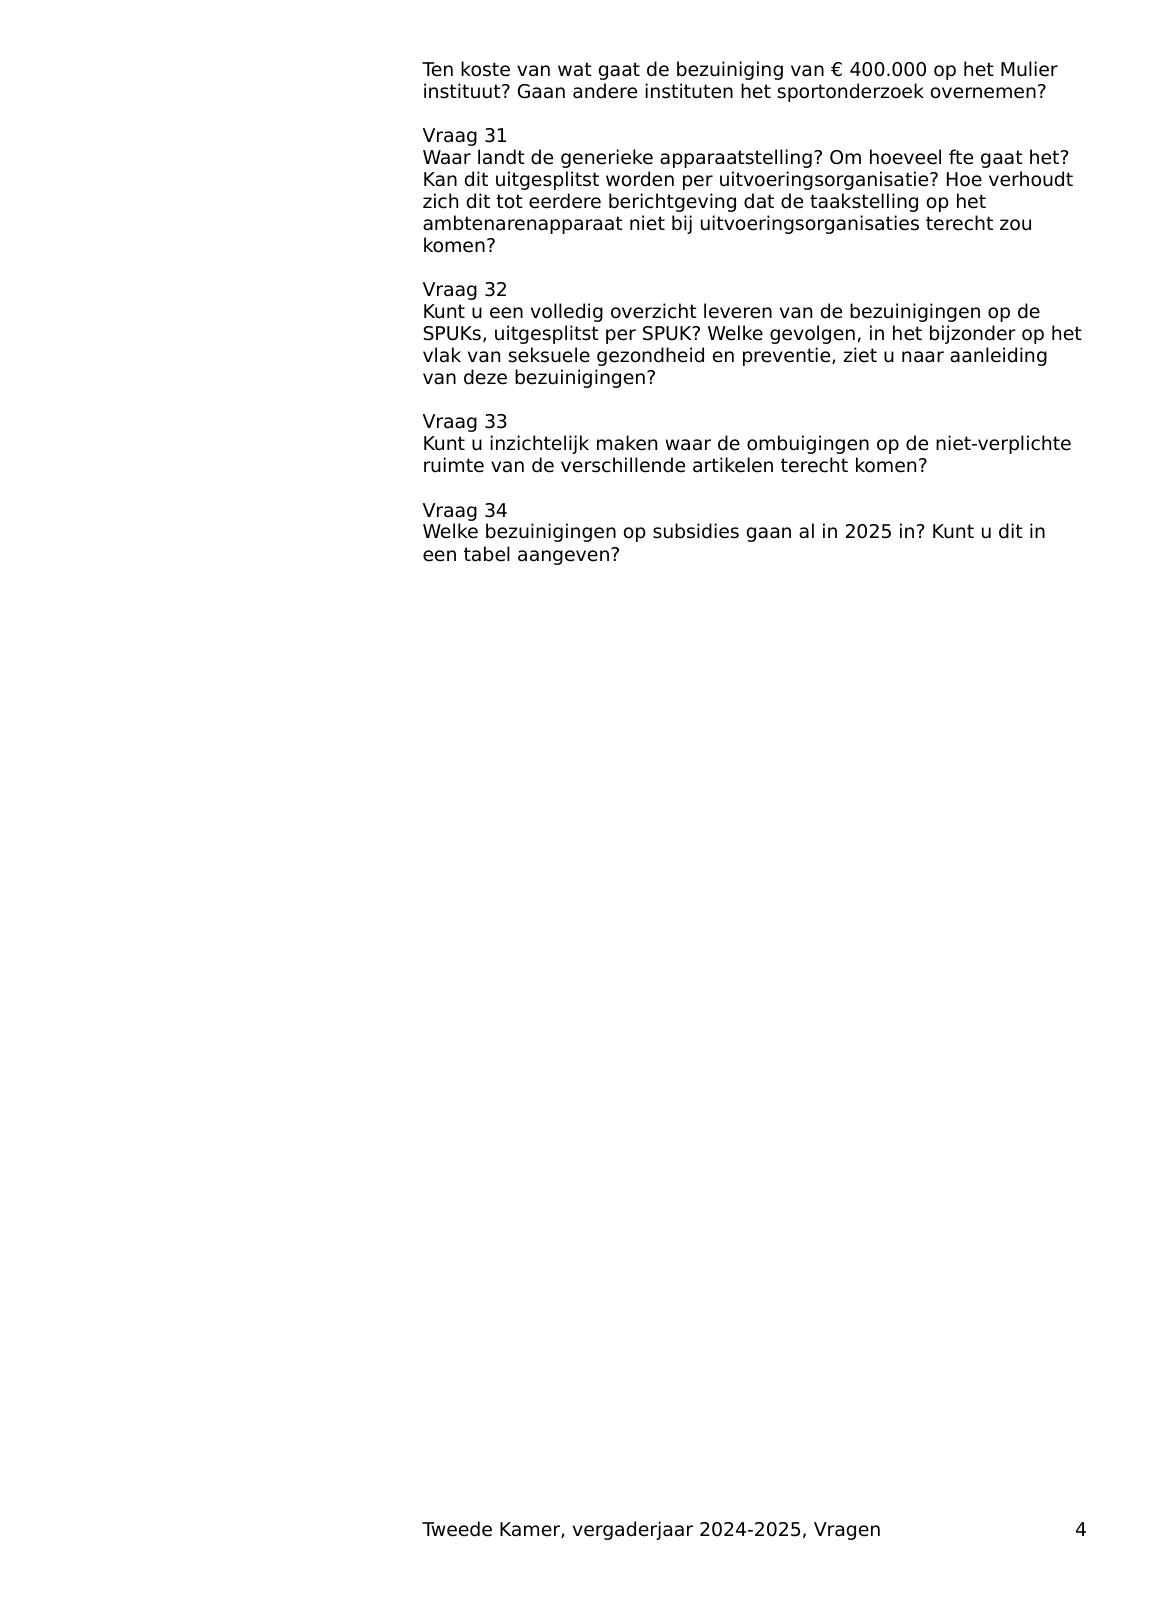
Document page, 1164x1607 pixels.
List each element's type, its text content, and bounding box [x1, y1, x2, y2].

text Vraag 34 [422, 499, 1087, 521]
text Vraag 31 [422, 125, 1087, 147]
text Waar landt de generieke apparaatstelling? Om hoeveel fte gaat het? Kan dit uitgesplitst worden per uitvoeringsorganisatie? Hoe verhoudt zich dit tot eerdere berichtgeving dat de taakstelling op het ambtenarenapparaat niet bij uitvoeringsorganisaties terecht zou komen? [422, 147, 1087, 257]
text Kunt u een volledig overzicht leveren van de bezuinigingen op de SPUKs, uitgesplitst per SPUK? Welke gevolgen, in het bijzonder op het vlak van seksuele gezondheid en preventie, ziet u naar aanleiding van deze bezuinigingen? [422, 301, 1087, 389]
text Kunt u inzichtelijk maken waar de ombuigingen op de niet-verplichte ruimte van de verschillende artikelen terecht komen? [422, 433, 1087, 477]
text Welke bezuinigingen op subsidies gaan al in 2025 in? Kunt u dit in een tabel aangeven? [422, 521, 1087, 565]
text Vraag 33 [422, 411, 1087, 433]
text Vraag 32 [422, 279, 1087, 301]
text Ten koste van wat gaat de bezuiniging van € 400.000 op het Mulier instituut? Gaan andere instituten het sportonderzoek overnemen? [422, 59, 1087, 103]
